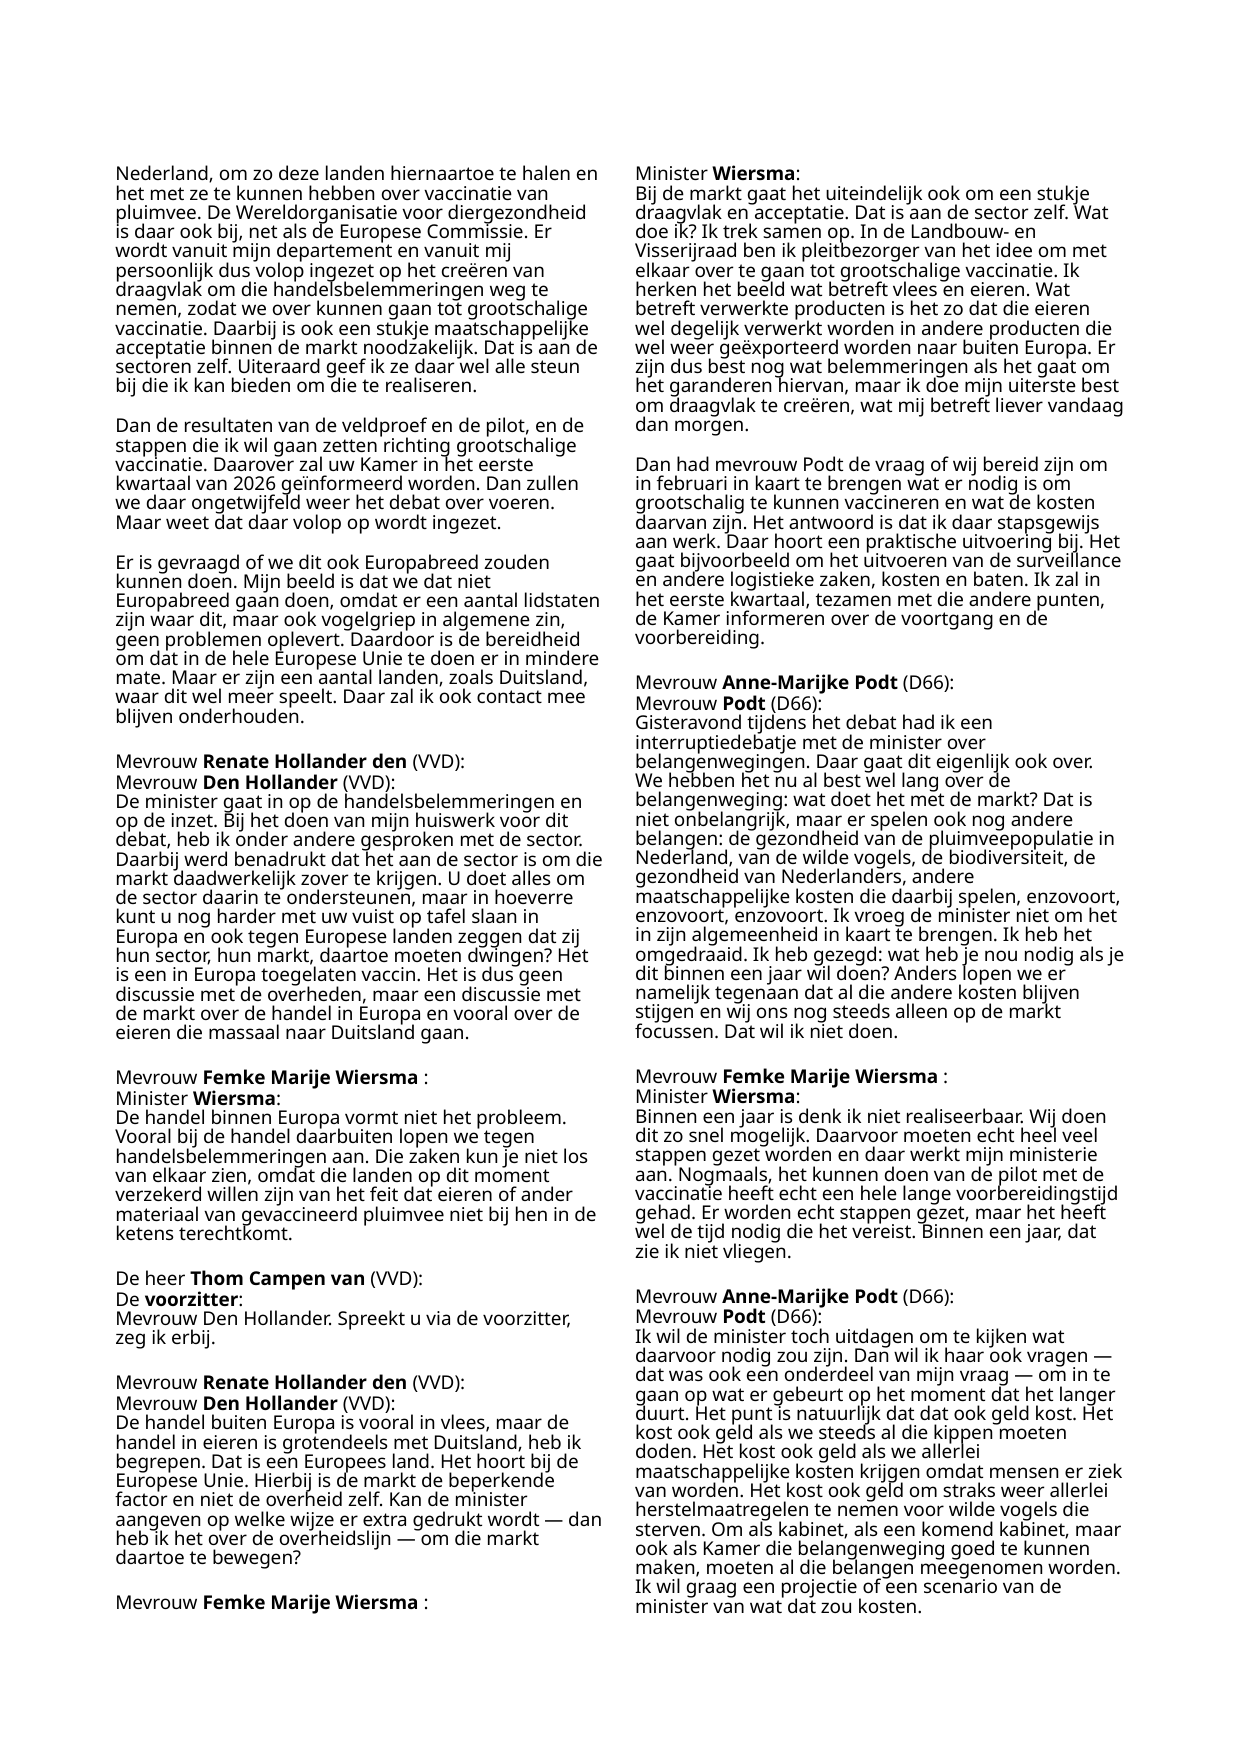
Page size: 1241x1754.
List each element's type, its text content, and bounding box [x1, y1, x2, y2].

text Mevrouw Podt (D66): [635, 695, 1125, 714]
text Mevrouw Den Hollander (VVD): [115, 774, 605, 793]
text De handel buiten Europa is vooral in vlees, maar de handel in eieren is grotendeels met Duitsland, heb ik begrepen. Dat is een Europees land. Het hoort bij de Europese Unie. Hierbij is de markt de beperkende factor en niet de overheid zelf. Kan de minister aangeven op welke wijze er extra gedrukt wordt — dan heb ik het over de overheidslijn — om die markt daartoe te bewegen? [115, 1414, 605, 1568]
text Mevrouw Podt (D66): [635, 1308, 1125, 1328]
text Dan had mevrouw Podt de vraag of wij bereid zijn om in februari in kaart te brengen wat er nodig is om grootschalig te kunnen vaccineren en wat de kosten daarvan zijn. Het antwoord is dat ik daar stapsgewijs aan werk. Daar hoort een praktische uitvoering bij. Het gaat bijvoorbeeld om het uitvoeren van de surveillance en andere logistieke zaken, kosten en baten. Ik zal in het eerste kwartaal, tezamen met die andere punten, de Kamer informeren over de voortgang en de voorbereiding. [635, 456, 1125, 648]
text Mevrouw Femke Marije Wiersma : [115, 1589, 605, 1615]
text Minister Wiersma: [115, 1090, 605, 1109]
text De heer Thom Campen van (VVD): [115, 1265, 605, 1291]
text Mevrouw Den Hollander (VVD): [115, 1395, 605, 1414]
text Gisteravond tijdens het debat had ik een interruptiedebatje met de minister over belangenwegingen. Daar gaat dit eigenlijk ook over. We hebben het nu al best wel lang over de belangenweging: wat doet het met de markt? Dat is niet onbelangrijk, maar er spelen ook nog andere belangen: de gezondheid van de pluimveepopulatie in Nederland, van de wilde vogels, de biodiversiteit, de gezondheid van Nederlanders, andere maatschappelijke kosten die daarbij spelen, enzovoort, enzovoort, enzovoort. Ik vroeg de minister niet om het in zijn algemeenheid in kaart te brengen. Ik heb het omgedraaid. Ik heb gezegd: wat heb je nou nodig als je dit binnen een jaar wil doen? Anders lopen we er namelijk tegenaan dat al die andere kosten blijven stijgen en wij ons nog steeds alleen op de markt focussen. Dat wil ik niet doen. [635, 714, 1125, 1042]
text De handel binnen Europa vormt niet het probleem. Vooral bij de handel daarbuiten lopen we tegen handelsbelemmeringen aan. Die zaken kun je niet los van elkaar zien, omdat die landen op dit moment verzekerd willen zijn van het feit dat eieren of ander materiaal van gevaccineerd pluimvee niet bij hen in de ketens terechtkomt. [115, 1109, 605, 1244]
text Mevrouw Renate Hollander den (VVD): [115, 748, 605, 774]
text Er is gevraagd of we dit ook Europabreed zouden kunnen doen. Mijn beeld is dat we dat niet Europabreed gaan doen, omdat er een aantal lidstaten zijn waar dit, maar ook vogelgriep in algemene zin, geen problemen oplevert. Daardoor is de bereidheid om dat in de hele Europese Unie te doen er in mindere mate. Maar er zijn een aantal landen, zoals Duitsland, waar dit wel meer speelt. Daar zal ik ook contact mee blijven onderhouden. [115, 554, 605, 727]
text Mevrouw Den Hollander. Spreekt u via de voorzitter, zeg ik erbij. [115, 1310, 605, 1348]
text Mevrouw Anne-Marijke Podt (D66): [635, 1283, 1125, 1308]
text Dan de resultaten van de veldproef en de pilot, en de stappen die ik wil gaan zetten richting grootschalige vaccinatie. Daarover zal uw Kamer in het eerste kwartaal van 2026 geïnformeerd worden. Dan zullen we daar ongetwijfeld weer het debat over voeren. Maar weet dat daar volop op wordt ingezet. [115, 417, 605, 533]
text Minister Wiersma: [635, 1088, 1125, 1108]
text Mevrouw Renate Hollander den (VVD): [115, 1369, 605, 1395]
text Mevrouw Anne-Marijke Podt (D66): [635, 669, 1125, 695]
text De voorzitter: [115, 1291, 605, 1310]
text Mevrouw Femke Marije Wiersma : [635, 1063, 1125, 1088]
text Minister Wiersma: [635, 165, 1125, 184]
text De minister gaat in op de handelsbelemmeringen en op de inzet. Bij het doen van mijn huiswerk voor dit debat, heb ik onder andere gesproken met de sector. Daarbij werd benadrukt dat het aan de sector is om die markt daadwerkelijk zover te krijgen. U doet alles om de sector daarin te ondersteunen, maar in hoeverre kunt u nog harder met uw vuist op tafel slaan in Europa en ook tegen Europese landen zeggen dat zij hun sector, hun markt, daartoe moeten dwingen? Het is een in Europa toegelaten vaccin. Het is dus geen discussie met de overheden, maar een discussie met de markt over de handel in Europa en vooral over de eieren die massaal naar Duitsland gaan. [115, 793, 605, 1043]
text Mevrouw Femke Marije Wiersma : [115, 1064, 605, 1090]
text Ik wil de minister toch uitdagen om te kijken wat daarvoor nodig zou zijn. Dan wil ik haar ook vragen — dat was ook een onderdeel van mijn vraag — om in te gaan op wat er gebeurt op het moment dat het langer duurt. Het punt is natuurlijk dat dat ook geld kost. Het kost ook geld als we steeds al die kippen moeten doden. Het kost ook geld als we allerlei maatschappelijke kosten krijgen omdat mensen er ziek van worden. Het kost ook geld om straks weer allerlei herstelmaatregelen te nemen voor wilde vogels die sterven. Om als kabinet, als een komend kabinet, maar ook als Kamer die belangenweging goed te kunnen maken, moeten al die belangen meegenomen worden. Ik wil graag een projectie of een scenario van de minister van wat dat zou kosten. [635, 1328, 1125, 1617]
text Nederland, om zo deze landen hiernaartoe te halen en het met ze te kunnen hebben over vaccinatie van pluimvee. De Wereldorganisatie voor diergezondheid is daar ook bij, net als de Europese Commissie. Er wordt vanuit mijn departement en vanuit mij persoonlijk dus volop ingezet op het creëren van draagvlak om die handelsbelemmeringen weg te nemen, zodat we over kunnen gaan tot grootschalige vaccinatie. Daarbij is ook een stukje maatschappelijke acceptatie binnen de markt noodzakelijk. Dat is aan de sectoren zelf. Uiteraard geef ik ze daar wel alle steun bij die ik kan bieden om die te realiseren. [115, 165, 605, 397]
text Binnen een jaar is denk ik niet realiseerbaar. Wij doen dit zo snel mogelijk. Daarvoor moeten echt heel veel stappen gezet worden en daar werkt mijn ministerie aan. Nogmaals, het kunnen doen van de pilot met de vaccinatie heeft echt een hele lange voorbereidingstijd gehad. Er worden echt stappen gezet, maar het heeft wel de tijd nodig die het vereist. Binnen een jaar, dat zie ik niet vliegen. [635, 1108, 1125, 1262]
text Bij de markt gaat het uiteindelijk ook om een stukje draagvlak en acceptatie. Dat is aan de sector zelf. Wat doe ik? Ik trek samen op. In de Landbouw- en Visserijraad ben ik pleitbezorger van het idee om met elkaar over te gaan tot grootschalige vaccinatie. Ik herken het beeld wat betreft vlees en eieren. Wat betreft verwerkte producten is het zo dat die eieren wel degelijk verwerkt worden in andere producten die wel weer geëxporteerd worden naar buiten Europa. Er zijn dus best nog wat belemmeringen als het gaat om het garanderen hiervan, maar ik doe mijn uiterste best om draagvlak te creëren, wat mij betreft liever vandaag dan morgen. [635, 184, 1125, 435]
